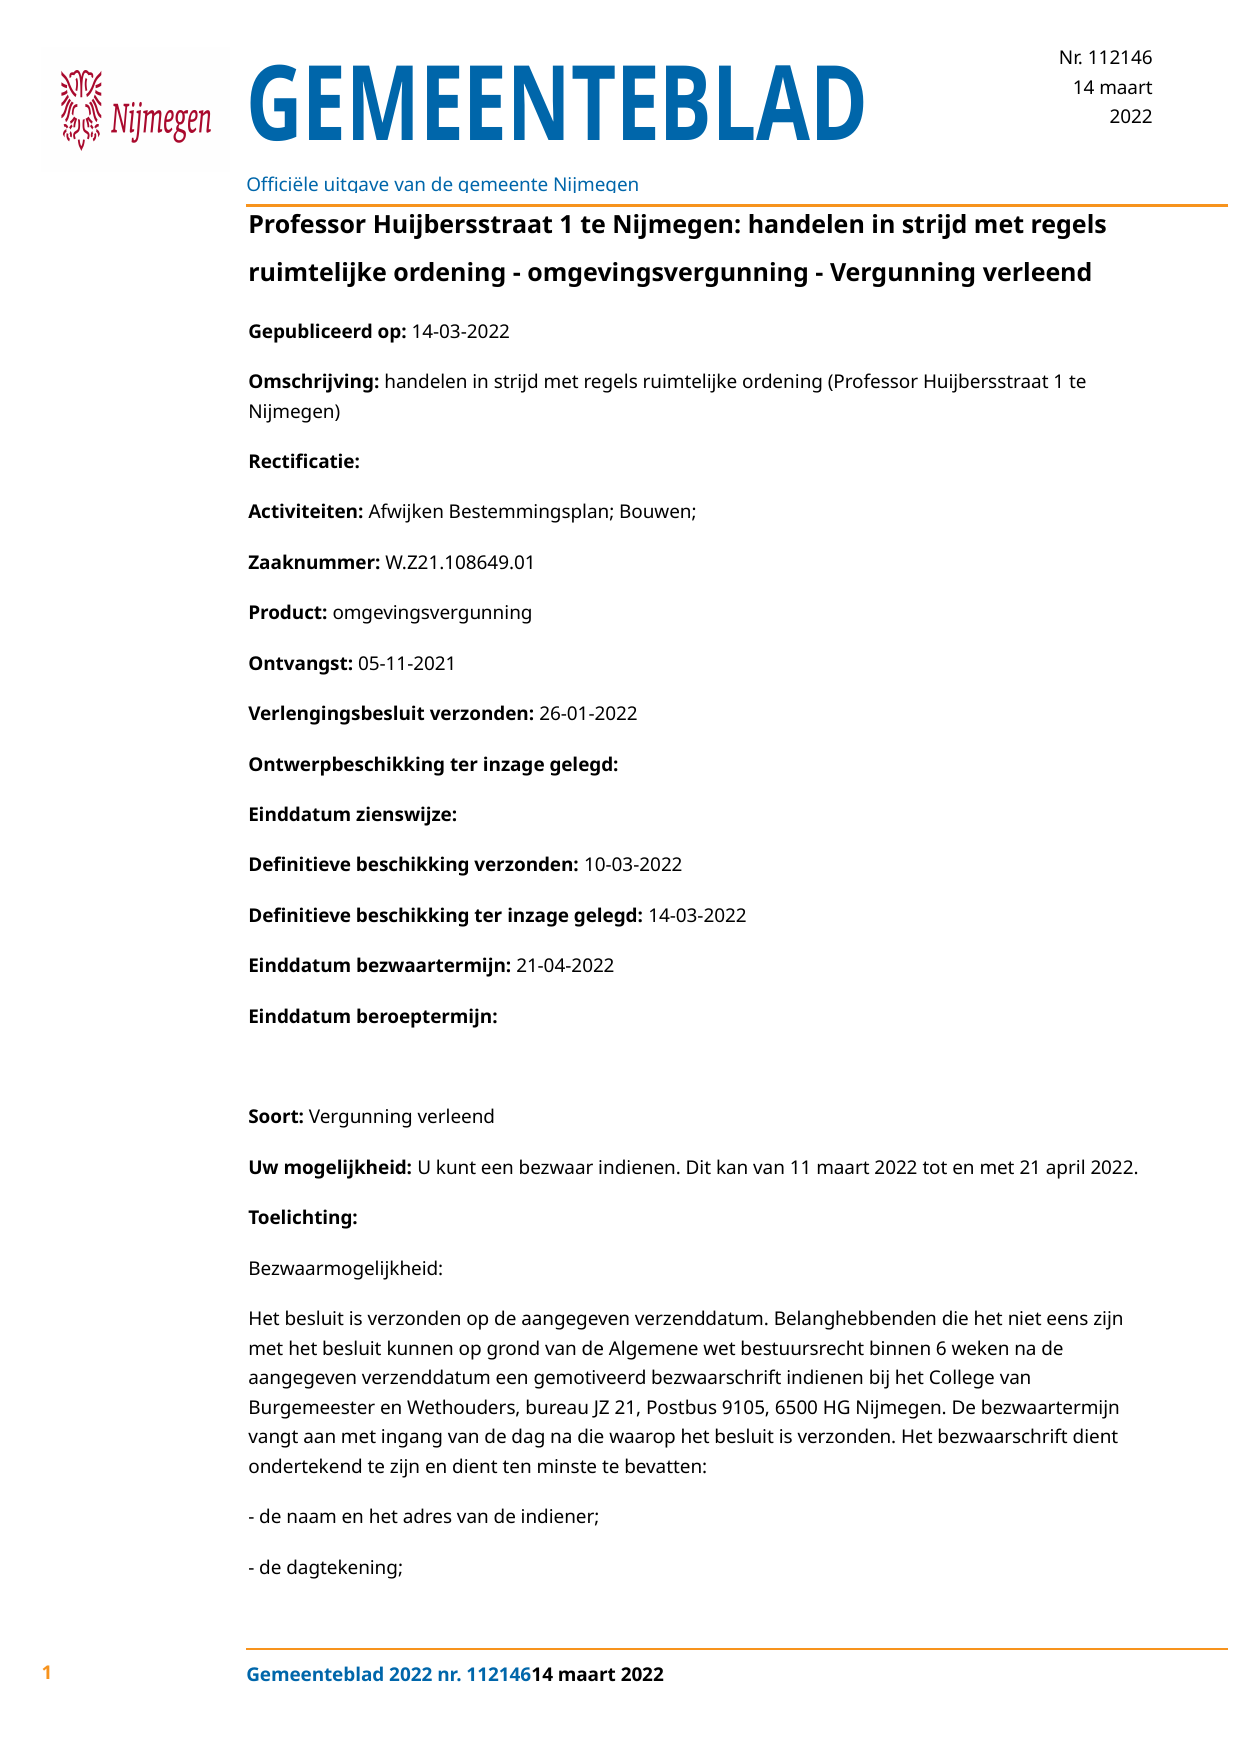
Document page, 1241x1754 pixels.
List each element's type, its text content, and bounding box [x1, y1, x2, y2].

text Rectificatie: [248, 448, 1152, 474]
text Einddatum bezwaartermijn: 21-04-2022 [248, 952, 1152, 978]
text Definitieve beschikking verzonden: 10-03-2022 [248, 852, 1152, 877]
text - de naam en het adres van de indiener; [248, 1504, 1152, 1529]
text Het besluit is verzonden op de aangegeven verzenddatum. Belanghebbenden die het niet eens zijn met het besluit kunnen op grond van de Algemene wet bestuursrecht binnen 6 weken na de aangegeven verzenddatum een gemotiveerd bezwaarschrift indienen bij het College van Burgemeester en Wethouders, bureau JZ 21, Postbus 9105, 6500 HG Nijmegen. De bezwaartermijn vangt aan met ingang van de dag na die waarop het besluit is verzonden. Het bezwaarschrift dient ondertekend te zijn en dient ten minste te bevatten: [248, 1305, 1152, 1479]
text Definitieve beschikking ter inzage gelegd: 14-03-2022 [248, 902, 1152, 928]
text Activiteiten: Afwijken Bestemmingsplan; Bouwen; [248, 499, 1152, 524]
text Product: omgevingsvergunning [248, 599, 1152, 625]
text Einddatum beroeptermijn: [248, 1003, 1152, 1029]
text Gepubliceerd op: 14-03-2022 [248, 318, 1152, 344]
text Bezwaarmogelijkheid: [248, 1255, 1152, 1281]
text Soort: Vergunning verleend [248, 1104, 1152, 1129]
text Professor Huijbersstraat 1 te Nijmegen: handelen in strijd met regels ruimtelijke ordening - omgevingsvergunning - Vergunning verleend [248, 207, 1152, 288]
text Toelichting: [248, 1204, 1152, 1230]
picture [41, 47, 231, 172]
text Ontvangst: 05-11-2021 [248, 650, 1152, 676]
text Verlengingsbesluit verzonden: 26-01-2022 [248, 700, 1152, 726]
text Zaaknummer: W.Z21.108649.01 [248, 549, 1152, 575]
text - de dagtekening; [248, 1554, 1152, 1580]
text Omschrijving: handelen in strijd met regels ruimtelijke ordening (Professor Huijbersstraat 1 te Nijmegen) [248, 368, 1152, 424]
text Uw mogelijkheid: U kunt een bezwaar indienen. Dit kan van 11 maart 2022 tot en met 21 april 2022. [248, 1154, 1152, 1180]
text Einddatum zienswijze: [248, 801, 1152, 827]
text Ontwerpbeschikking ter inzage gelegd: [248, 751, 1152, 777]
